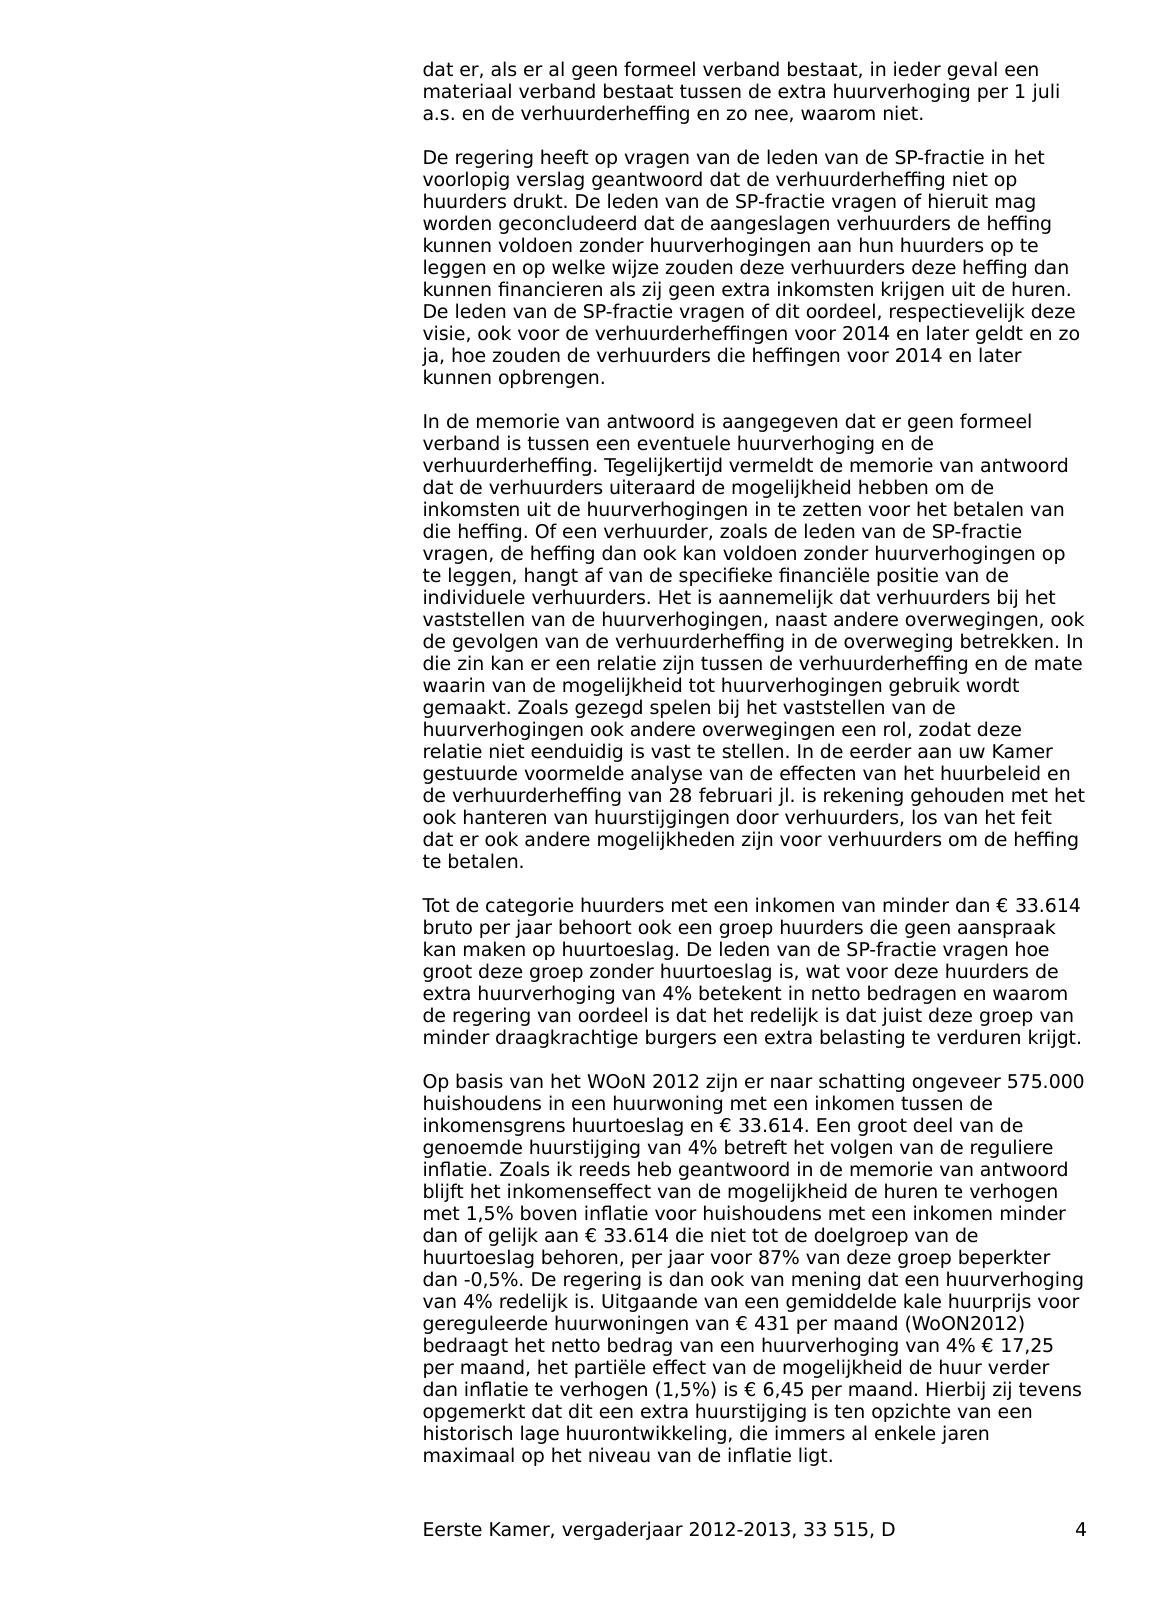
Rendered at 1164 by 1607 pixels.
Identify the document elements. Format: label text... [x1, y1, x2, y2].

text dat er, als er al geen formeel verband bestaat, in ieder geval een materiaal verband bestaat tussen de extra huurverhoging per 1 juli a.s. en de verhuurderheffing en zo nee, waarom niet. [422, 59, 1087, 125]
text Op basis van het WOoN 2012 zijn er naar schatting ongeveer 575.000 huishoudens in een huurwoning met een inkomen tussen de inkomensgrens huurtoeslag en € 33.614. Een groot deel van de genoemde huurstijging van 4% betreft het volgen van de reguliere inflatie. Zoals ik reeds heb geantwoord in de memorie van antwoord blijft het inkomenseffect van de mogelijkheid de huren te verhogen met 1,5% boven inflatie voor huishoudens met een inkomen minder dan of gelijk aan € 33.614 die niet tot de doelgroep van de huurtoeslag behoren, per jaar voor 87% van deze groep beperkter dan -0,5%. De regering is dan ook van mening dat een huurverhoging van 4% redelijk is. Uitgaande van een gemiddelde kale huurprijs voor gereguleerde huurwoningen van € 431 per maand (WoON2012) bedraagt het netto bedrag van een huurverhoging van 4% € 17,25 per maand, het partiële effect van de mogelijkheid de huur verder dan inflatie te verhogen (1,5%) is € 6,45 per maand. Hierbij zij tevens opgemerkt dat dit een extra huurstijging is ten opzichte van een historisch lage huurontwikkeling, die immers al enkele jaren maximaal op het niveau van de inflatie ligt. [422, 1071, 1087, 1467]
text Tot de categorie huurders met een inkomen van minder dan € 33.614 bruto per jaar behoort ook een groep huurders die geen aanspraak kan maken op huurtoeslag. De leden van de SP-fractie vragen hoe groot deze groep zonder huurtoeslag is, wat voor deze huurders de extra huurverhoging van 4% betekent in netto bedragen en waarom de regering van oordeel is dat het redelijk is dat juist deze groep van minder draagkrachtige burgers een extra belasting te verduren krijgt. [422, 895, 1087, 1049]
text De regering heeft op vragen van de leden van de SP-fractie in het voorlopig verslag geantwoord dat de verhuurderheffing niet op huurders drukt. De leden van de SP-fractie vragen of hieruit mag worden geconcludeerd dat de aangeslagen verhuurders de heffing kunnen voldoen zonder huurverhogingen aan hun huurders op te leggen en op welke wijze zouden deze verhuurders deze heffing dan kunnen financieren als zij geen extra inkomsten krijgen uit de huren. De leden van de SP-fractie vragen of dit oordeel, respectievelijk deze visie, ook voor de verhuurderheffingen voor 2014 en later geldt en zo ja, hoe zouden de verhuurders die heffingen voor 2014 en later kunnen opbrengen. [422, 147, 1087, 389]
text In de memorie van antwoord is aangegeven dat er geen formeel verband is tussen een eventuele huurverhoging en de verhuurderheffing. Tegelijkertijd vermeldt de memorie van antwoord dat de verhuurders uiteraard de mogelijkheid hebben om de inkomsten uit de huurverhogingen in te zetten voor het betalen van die heffing. Of een verhuurder, zoals de leden van de SP-fractie vragen, de heffing dan ook kan voldoen zonder huurverhogingen op te leggen, hangt af van de specifieke financiële positie van de individuele verhuurders. Het is aannemelijk dat verhuurders bij het vaststellen van de huurverhogingen, naast andere overwegingen, ook de gevolgen van de verhuurderheffing in de overweging betrekken. In die zin kan er een relatie zijn tussen de verhuurderheffing en de mate waarin van de mogelijkheid tot huurverhogingen gebruik wordt gemaakt. Zoals gezegd spelen bij het vaststellen van de huurverhogingen ook andere overwegingen een rol, zodat deze relatie niet eenduidig is vast te stellen. In de eerder aan uw Kamer gestuurde voormelde analyse van de effecten van het huurbeleid en de verhuurderheffing van 28 februari jl. is rekening gehouden met het ook hanteren van huurstijgingen door verhuurders, los van het feit dat er ook andere mogelijkheden zijn voor verhuurders om de heffing te betalen. [422, 411, 1087, 873]
